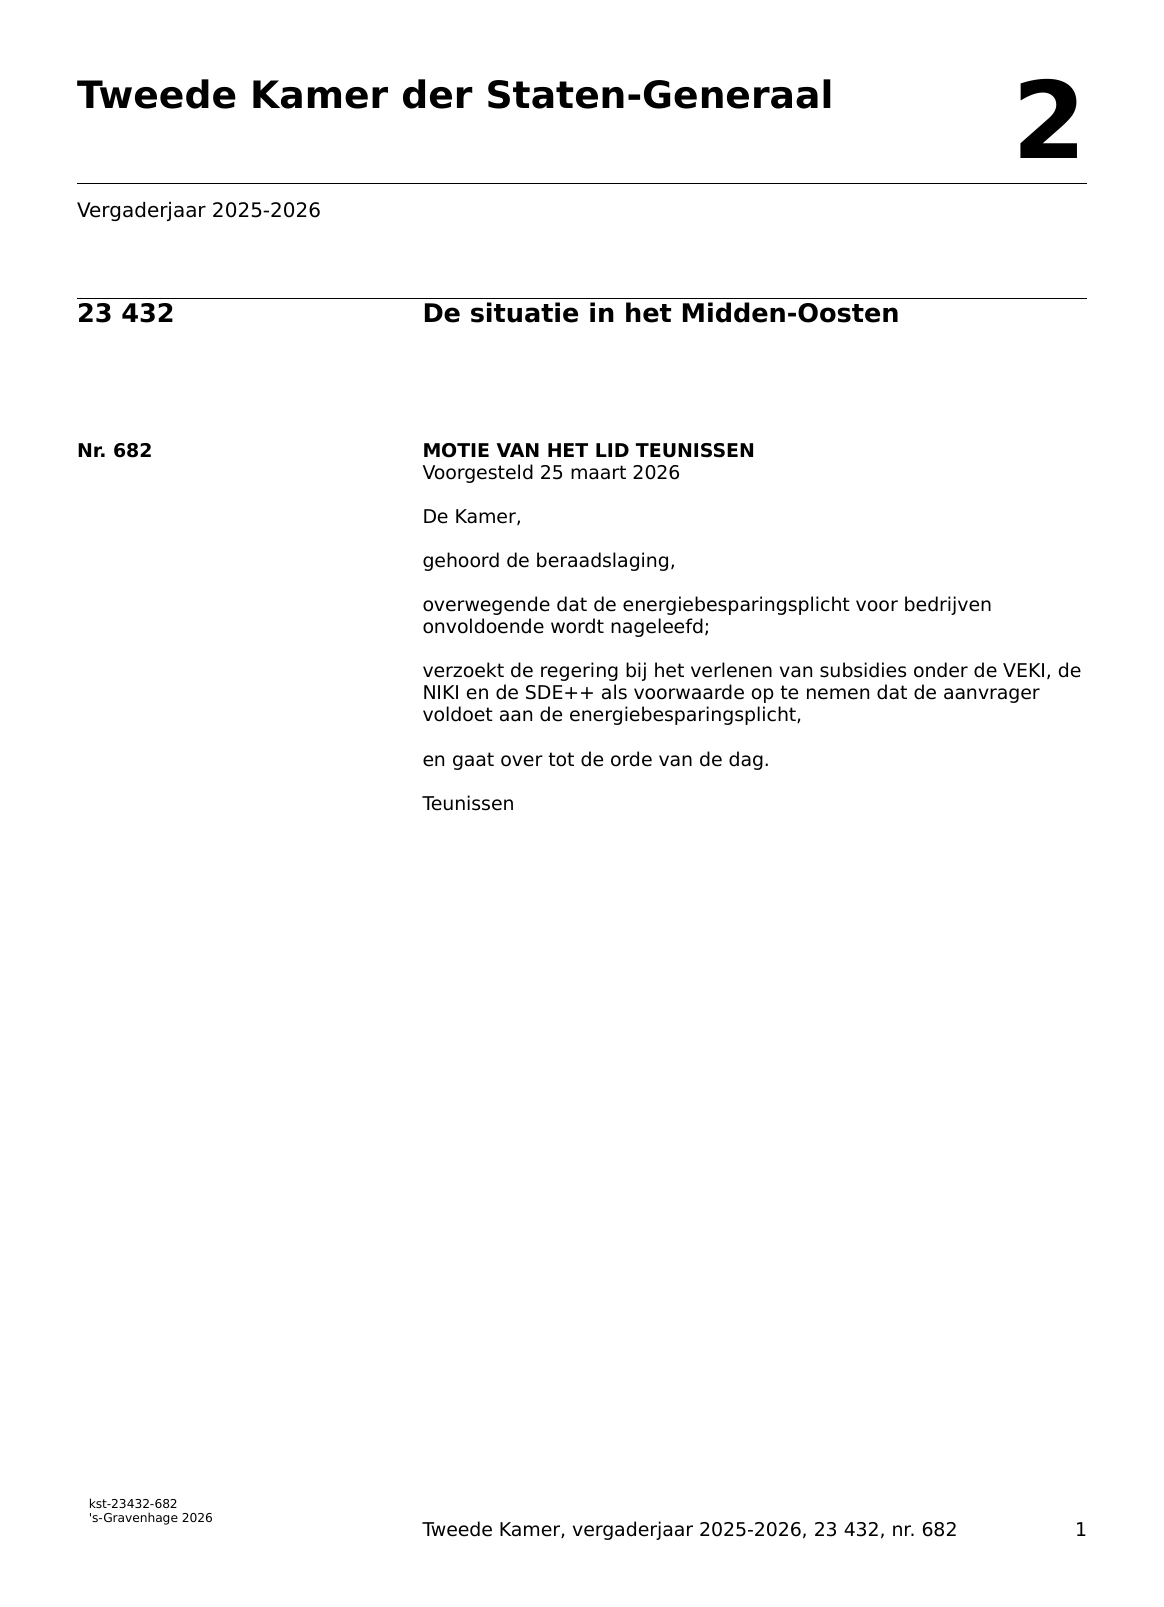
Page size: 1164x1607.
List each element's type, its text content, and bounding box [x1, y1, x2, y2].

text 's-Gravenhage 2026 [88, 1511, 323, 1525]
text overwegende dat de energiebesparingsplicht voor bedrijven onvoldoende wordt nageleefd; [422, 594, 1087, 638]
text en gaat over tot de orde van de dag. [422, 748, 1087, 770]
text Voorgesteld 25 maart 2026 [422, 462, 1087, 484]
table_header Tweede Kamer der Staten-Generaal [77, 59, 886, 183]
table_header 2 [886, 59, 1087, 183]
subtitle Nr. 682 MOTIE VAN HET LID TEUNISSEN [77, 440, 1087, 462]
text De Kamer, [422, 506, 1087, 528]
subtitle 23 432 De situatie in het Midden-Oosten [77, 299, 1087, 329]
text gehoord de beraadslaging, [422, 550, 1087, 572]
table_cell Vergaderjaar 2025-2026 [77, 184, 1087, 298]
text kst-23432-682 [88, 1497, 323, 1511]
text Teunissen [422, 793, 1087, 814]
text verzoekt de regering bij het verlenen van subsidies onder de VEKI, de NIKI en de SDE++ als voorwaarde op te nemen dat de aanvrager voldoet aan de energiebesparingsplicht, [422, 660, 1087, 726]
